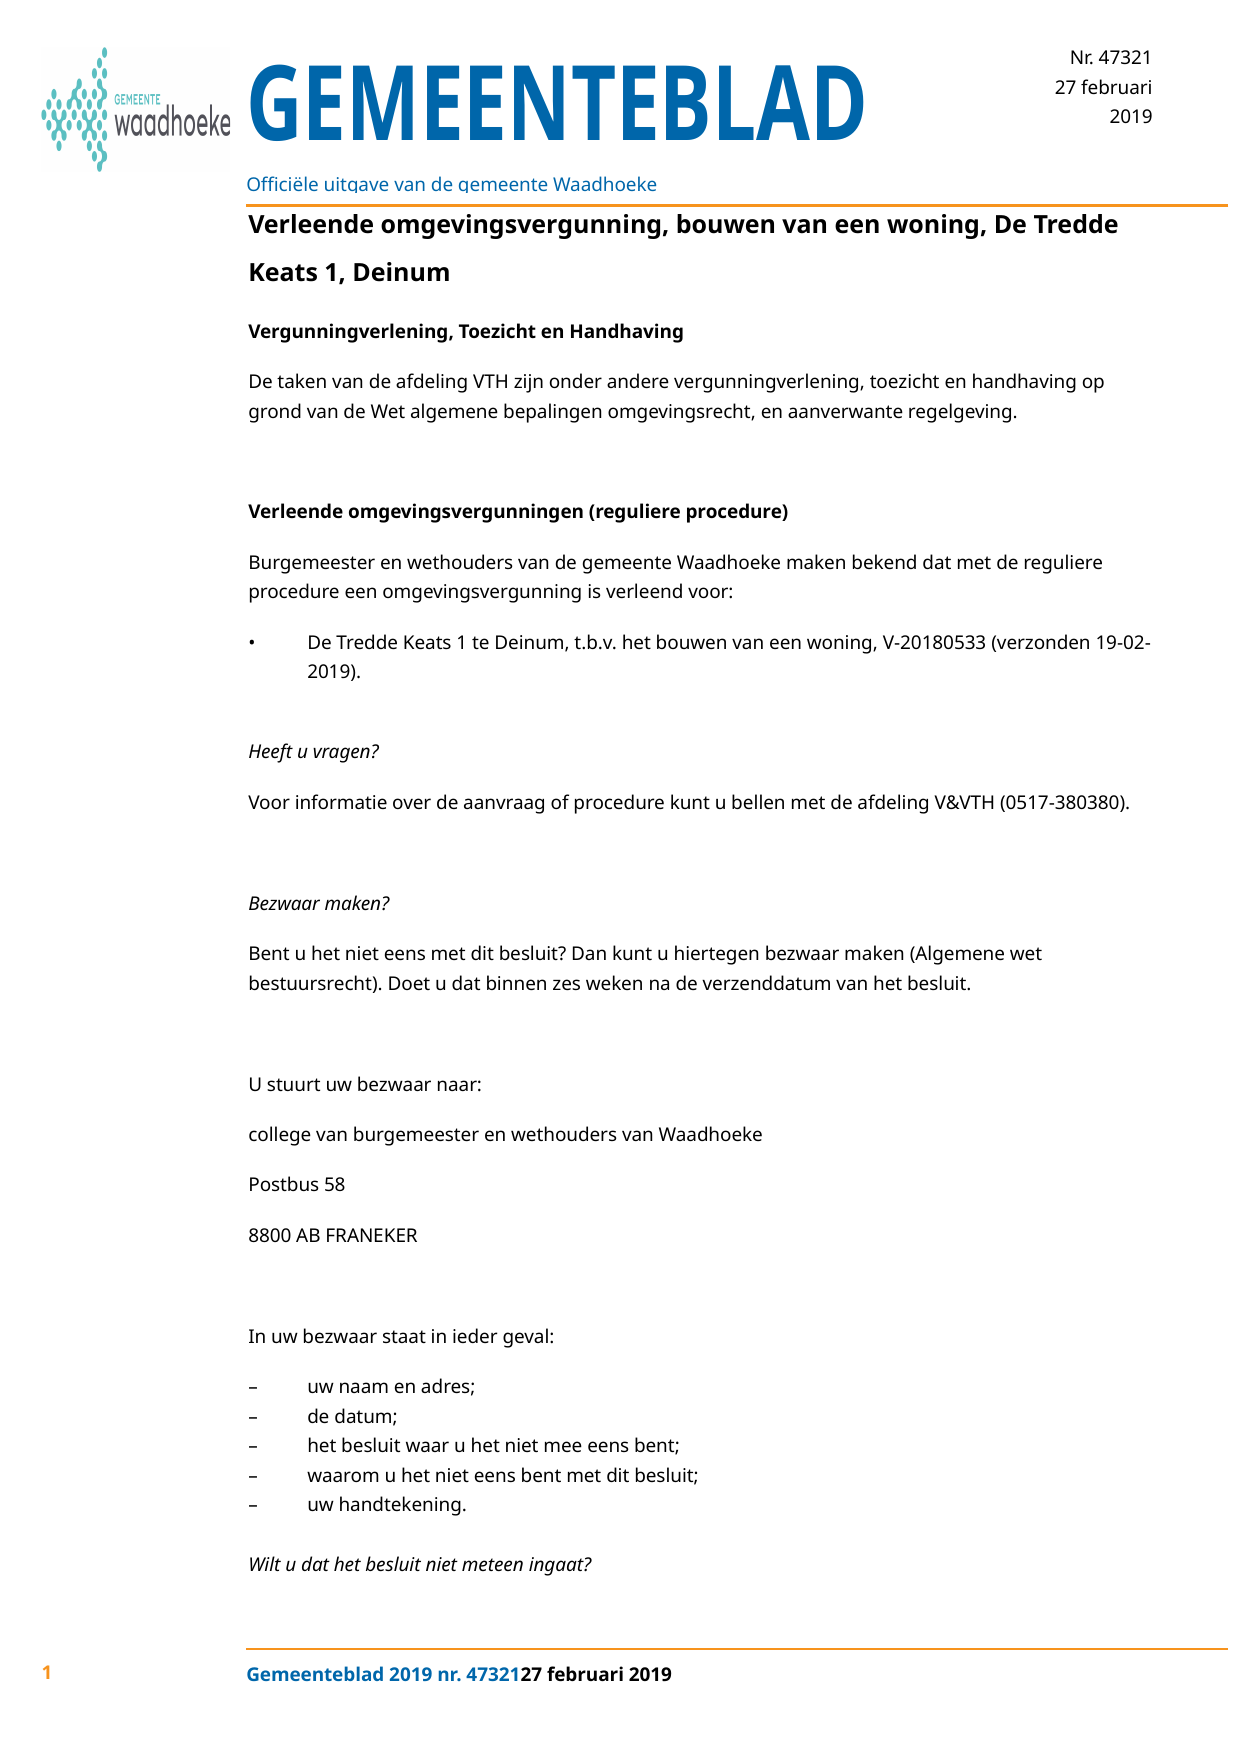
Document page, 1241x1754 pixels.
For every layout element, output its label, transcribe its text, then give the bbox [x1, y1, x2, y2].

text Heeft u vragen? [248, 739, 1152, 764]
text De taken van de afdeling VTH zijn onder andere vergunningverlening, toezicht en handhaving op grond van de Wet algemene bepalingen omgevingsrecht, en aanverwante regelgeving. [248, 368, 1152, 424]
text college van burgemeester en wethouders van Waadhoeke [248, 1121, 1152, 1147]
list uw handtekening. [248, 1492, 1152, 1517]
text Postbus 58 [248, 1172, 1152, 1197]
picture [41, 47, 231, 172]
list uw naam en adres; [248, 1373, 1152, 1399]
text Voor informatie over de aanvraag of procedure kunt u bellen met de afdeling V&VTH (0517-380380). [248, 789, 1152, 815]
text U stuurt uw bezwaar naar: [248, 1071, 1152, 1097]
text Verleende omgevingsvergunning, bouwen van een woning, De Tredde Keats 1, Deinum [248, 207, 1152, 288]
text 8800 AB FRANEKER [248, 1222, 1152, 1248]
list De Tredde Keats 1 te Deinum, t.b.v. het bouwen van een woning, V-20180533 (verzonden 19-02-2019). [248, 629, 1152, 684]
text In uw bezwaar staat in ieder geval: [248, 1323, 1152, 1349]
list de datum; [248, 1403, 1152, 1429]
text Bezwaar maken? [248, 890, 1152, 916]
list het besluit waar u het niet mee eens bent; [248, 1432, 1152, 1458]
text Vergunningverlening, Toezicht en Handhaving [248, 318, 1152, 344]
text Verleende omgevingsvergunningen (reguliere procedure) [248, 499, 1152, 524]
text Bent u het niet eens met dit besluit? Dan kunt u hiertegen bezwaar maken (Algemene wet bestuursrecht). Doet u dat binnen zes weken na de verzenddatum van het besluit. [248, 940, 1152, 996]
text Wilt u dat het besluit niet meteen ingaat? [248, 1551, 1152, 1577]
text Burgemeester en wethouders van de gemeente Waadhoeke maken bekend dat met de reguliere procedure een omgevingsvergunning is verleend voor: [248, 549, 1152, 604]
list waarom u het niet eens bent met dit besluit; [248, 1462, 1152, 1488]
